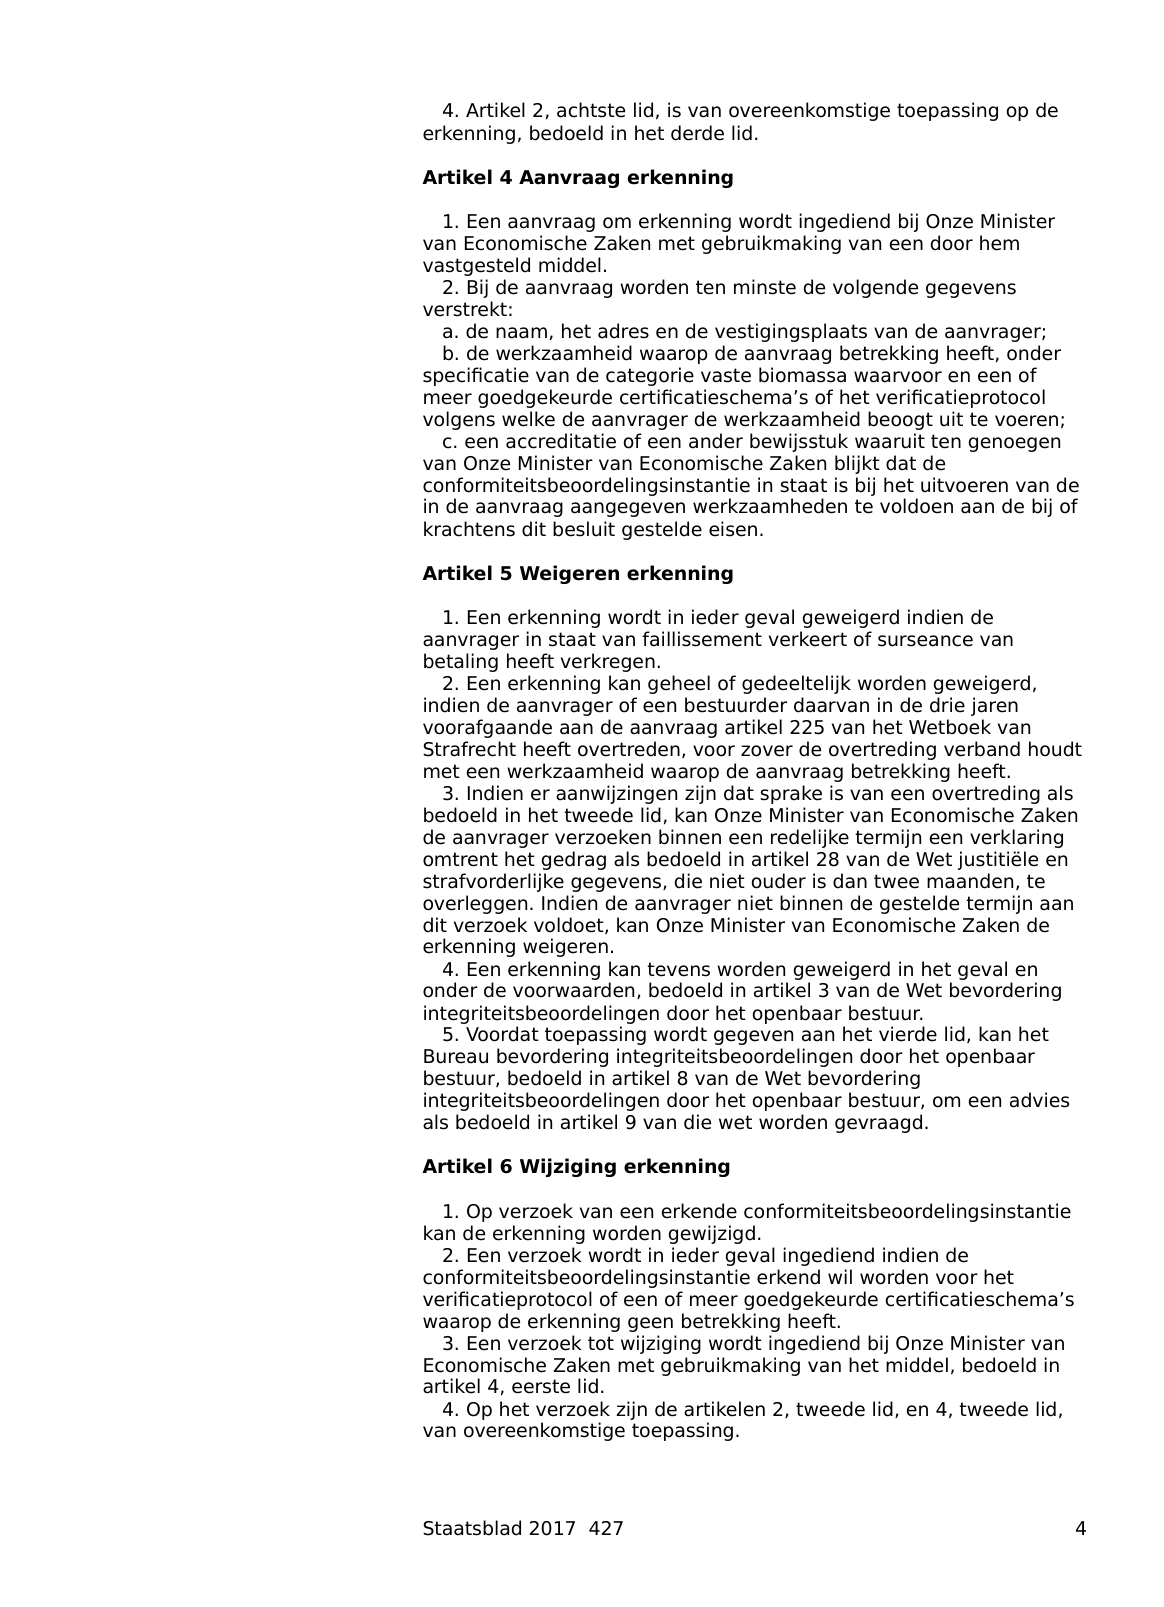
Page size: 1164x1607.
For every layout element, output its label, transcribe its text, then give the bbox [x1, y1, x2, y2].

text 1. Een erkenning wordt in ieder geval geweigerd indien de aanvrager in staat van faillissement verkeert of surseance van betaling heeft verkregen. [422, 607, 1087, 673]
text b. de werkzaamheid waarop de aanvraag betrekking heeft, onder specificatie van de categorie vaste biomassa waarvoor en een of meer goedgekeurde certificatieschema’s of het verificatieprotocol volgens welke de aanvrager de werkzaamheid beoogt uit te voeren; [422, 343, 1087, 431]
text 2. Een erkenning kan geheel of gedeeltelijk worden geweigerd, indien de aanvrager of een bestuurder daarvan in de drie jaren voorafgaande aan de aanvraag artikel 225 van het Wetboek van Strafrecht heeft overtreden, voor zover de overtreding verband houdt met een werkzaamheid waarop de aanvraag betrekking heeft. [422, 673, 1087, 783]
text a. de naam, het adres en de vestigingsplaats van de aanvrager; [422, 321, 1087, 343]
text 4. Artikel 2, achtste lid, is van overeenkomstige toepassing op de erkenning, bedoeld in het derde lid. [422, 100, 1087, 144]
text 1. Op verzoek van een erkende conformiteitsbeoordelingsinstantie kan de erkenning worden gewijzigd. [422, 1201, 1087, 1244]
text 5. Voordat toepassing wordt gegeven aan het vierde lid, kan het Bureau bevordering integriteitsbeoordelingen door het openbaar bestuur, bedoeld in artikel 8 van de Wet bevordering integriteitsbeoordelingen door het openbaar bestuur, om een advies als bedoeld in artikel 9 van die wet worden gevraagd. [422, 1024, 1087, 1134]
text 4. Op het verzoek zijn de artikelen 2, tweede lid, en 4, tweede lid, van overeenkomstige toepassing. [422, 1398, 1087, 1442]
subtitle Artikel 5 Weigeren erkenning [422, 563, 1087, 584]
subtitle Artikel 6 Wijziging erkenning [422, 1156, 1087, 1178]
text c. een accreditatie of een ander bewijsstuk waaruit ten genoegen van Onze Minister van Economische Zaken blijkt dat de conformiteitsbeoordelingsinstantie in staat is bij het uitvoeren van de in de aanvraag aangegeven werkzaamheden te voldoen aan de bij of krachtens dit besluit gestelde eisen. [422, 431, 1087, 540]
text 1. Een aanvraag om erkenning wordt ingediend bij Onze Minister van Economische Zaken met gebruikmaking van een door hem vastgesteld middel. [422, 211, 1087, 277]
text 3. Indien er aanwijzingen zijn dat sprake is van een overtreding als bedoeld in het tweede lid, kan Onze Minister van Economische Zaken de aanvrager verzoeken binnen een redelijke termijn een verklaring omtrent het gedrag als bedoeld in artikel 28 van de Wet justitiële en strafvorderlijke gegevens, die niet ouder is dan twee maanden, te overleggen. Indien de aanvrager niet binnen de gestelde termijn aan dit verzoek voldoet, kan Onze Minister van Economische Zaken de erkenning weigeren. [422, 783, 1087, 958]
text 4. Een erkenning kan tevens worden geweigerd in het geval en onder de voorwaarden, bedoeld in artikel 3 van de Wet bevordering integriteitsbeoordelingen door het openbaar bestuur. [422, 958, 1087, 1024]
text 2. Een verzoek wordt in ieder geval ingediend indien de conformiteitsbeoordelingsinstantie erkend wil worden voor het verificatieprotocol of een of meer goedgekeurde certificatieschema’s waarop de erkenning geen betrekking heeft. [422, 1244, 1087, 1332]
subtitle Artikel 4 Aanvraag erkenning [422, 167, 1087, 188]
text 3. Een verzoek tot wijziging wordt ingediend bij Onze Minister van Economische Zaken met gebruikmaking van het middel, bedoeld in artikel 4, eerste lid. [422, 1332, 1087, 1398]
text 2. Bij de aanvraag worden ten minste de volgende gegevens verstrekt: [422, 277, 1087, 321]
